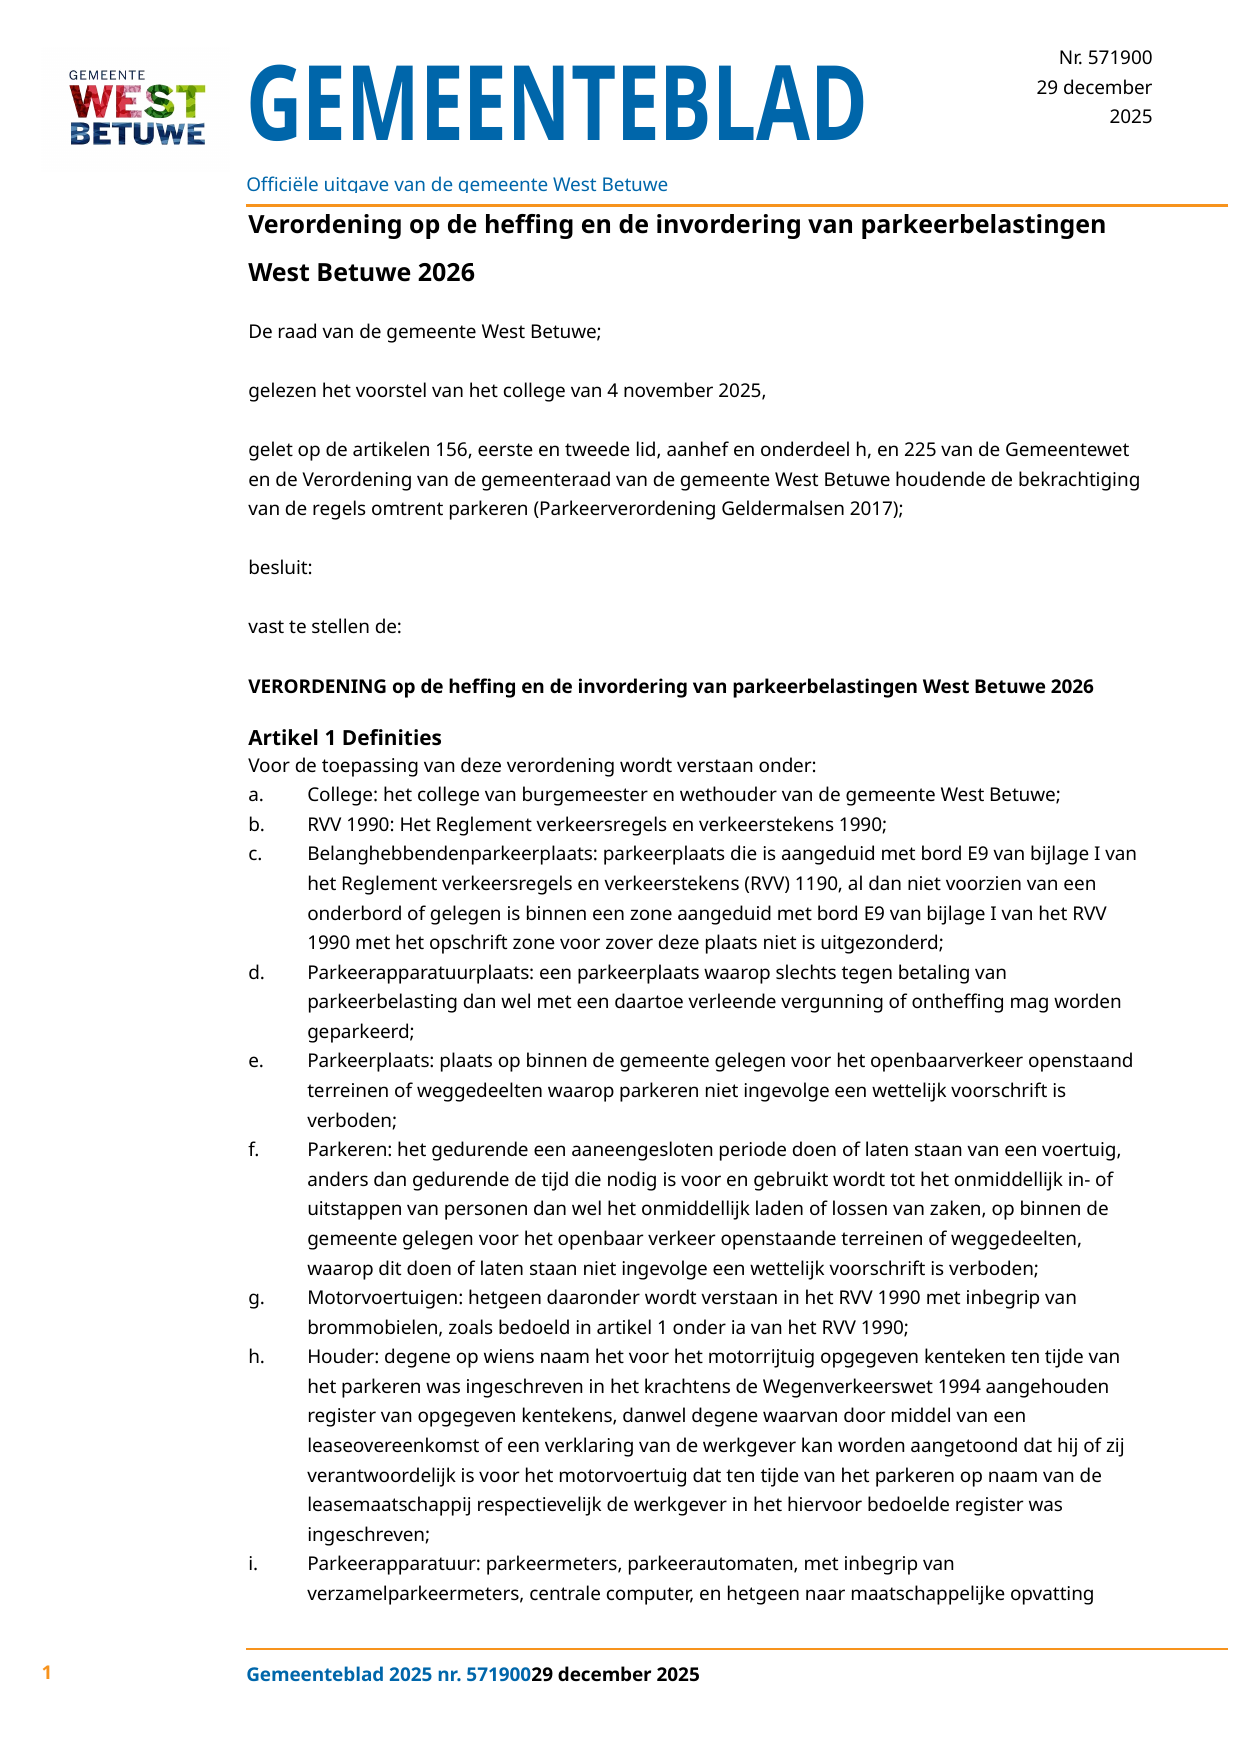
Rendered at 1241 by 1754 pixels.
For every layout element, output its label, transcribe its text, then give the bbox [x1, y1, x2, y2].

list Parkeerapparatuur: parkeermeters, parkeerautomaten, met inbegrip van verzamelparkeermeters, centrale computer, en hetgeen naar maatschappelijke opvatting [248, 1551, 1152, 1606]
list RVV 1990: Het Reglement verkeersregels en verkeerstekens 1990; [248, 811, 1152, 837]
text De raad van de gemeente West Betuwe; [248, 318, 1152, 344]
text Verordening op de heffing en de invordering van parkeerbelastingen West Betuwe 2026 [248, 207, 1152, 288]
list Parkeerapparatuurplaats: een parkeerplaats waarop slechts tegen betaling van parkeerbelasting dan wel met een daartoe verleende vergunning of ontheffing mag worden geparkeerd; [248, 959, 1152, 1044]
list Parkeerplaats: plaats op binnen de gemeente gelegen voor het openbaarverkeer openstaand terreinen of weggedeelten waarop parkeren niet ingevolge een wettelijk voorschrift is verboden; [248, 1048, 1152, 1132]
list College: het college van burgemeester en wethouder van de gemeente West Betuwe; [248, 781, 1152, 807]
text besluit: [248, 554, 1152, 580]
text Artikel 1 Definities [248, 723, 1152, 752]
text gelet op de artikelen 156, eerste en tweede lid, aanhef en onderdeel h, en 225 van de Gemeentewet en de Verordening van de gemeenteraad van de gemeente West Betuwe houdende de bekrachtiging van de regels omtrent parkeren (Parkeerverordening Geldermalsen 2017); [248, 436, 1152, 521]
list Parkeren: het gedurende een aaneengesloten periode doen of laten staan van een voertuig, anders dan gedurende de tijd die nodig is voor en gebruikt wordt tot het onmiddellijk in- of uitstappen van personen dan wel het onmiddellijk laden of lossen van zaken, op binnen de gemeente gelegen voor het openbaar verkeer openstaande terreinen of weggedeelten, waarop dit doen of laten staan niet ingevolge een wettelijk voorschrift is verboden; [248, 1136, 1152, 1280]
text Voor de toepassing van deze verordening wordt verstaan onder: [248, 752, 1152, 777]
list Houder: degene op wiens naam het voor het motorrijtuig opgegeven kenteken ten tijde van het parkeren was ingeschreven in het krachtens de Wegenverkeerswet 1994 aangehouden register van opgegeven kentekens, danwel degene waarvan door middel van een leaseovereenkomst of een verklaring van de werkgever kan worden aangetoond dat hij of zij verantwoordelijk is voor het motorvoertuig dat ten tijde van het parkeren op naam van de leasemaatschappij respectievelijk de werkgever in het hiervoor bedoelde register was ingeschreven; [248, 1343, 1152, 1547]
picture [41, 47, 231, 172]
text vast te stellen de: [248, 614, 1152, 639]
list Motorvoertuigen: hetgeen daaronder wordt verstaan in het RVV 1990 met inbegrip van brommobielen, zoals bedoeld in artikel 1 onder ia van het RVV 1990; [248, 1284, 1152, 1339]
list Belanghebbendenparkeerplaats: parkeerplaats die is aangeduid met bord E9 van bijlage I van het Reglement verkeersregels en verkeerstekens (RVV) 1190, al dan niet voorzien van een onderbord of gelegen is binnen een zone aangeduid met bord E9 van bijlage I van het RVV 1990 met het opschrift zone voor zover deze plaats niet is uitgezonderd; [248, 841, 1152, 955]
text gelezen het voorstel van het college van 4 november 2025, [248, 377, 1152, 403]
text VERORDENING op de heffing en de invordering van parkeerbelastingen West Betuwe 2026 [248, 673, 1152, 699]
